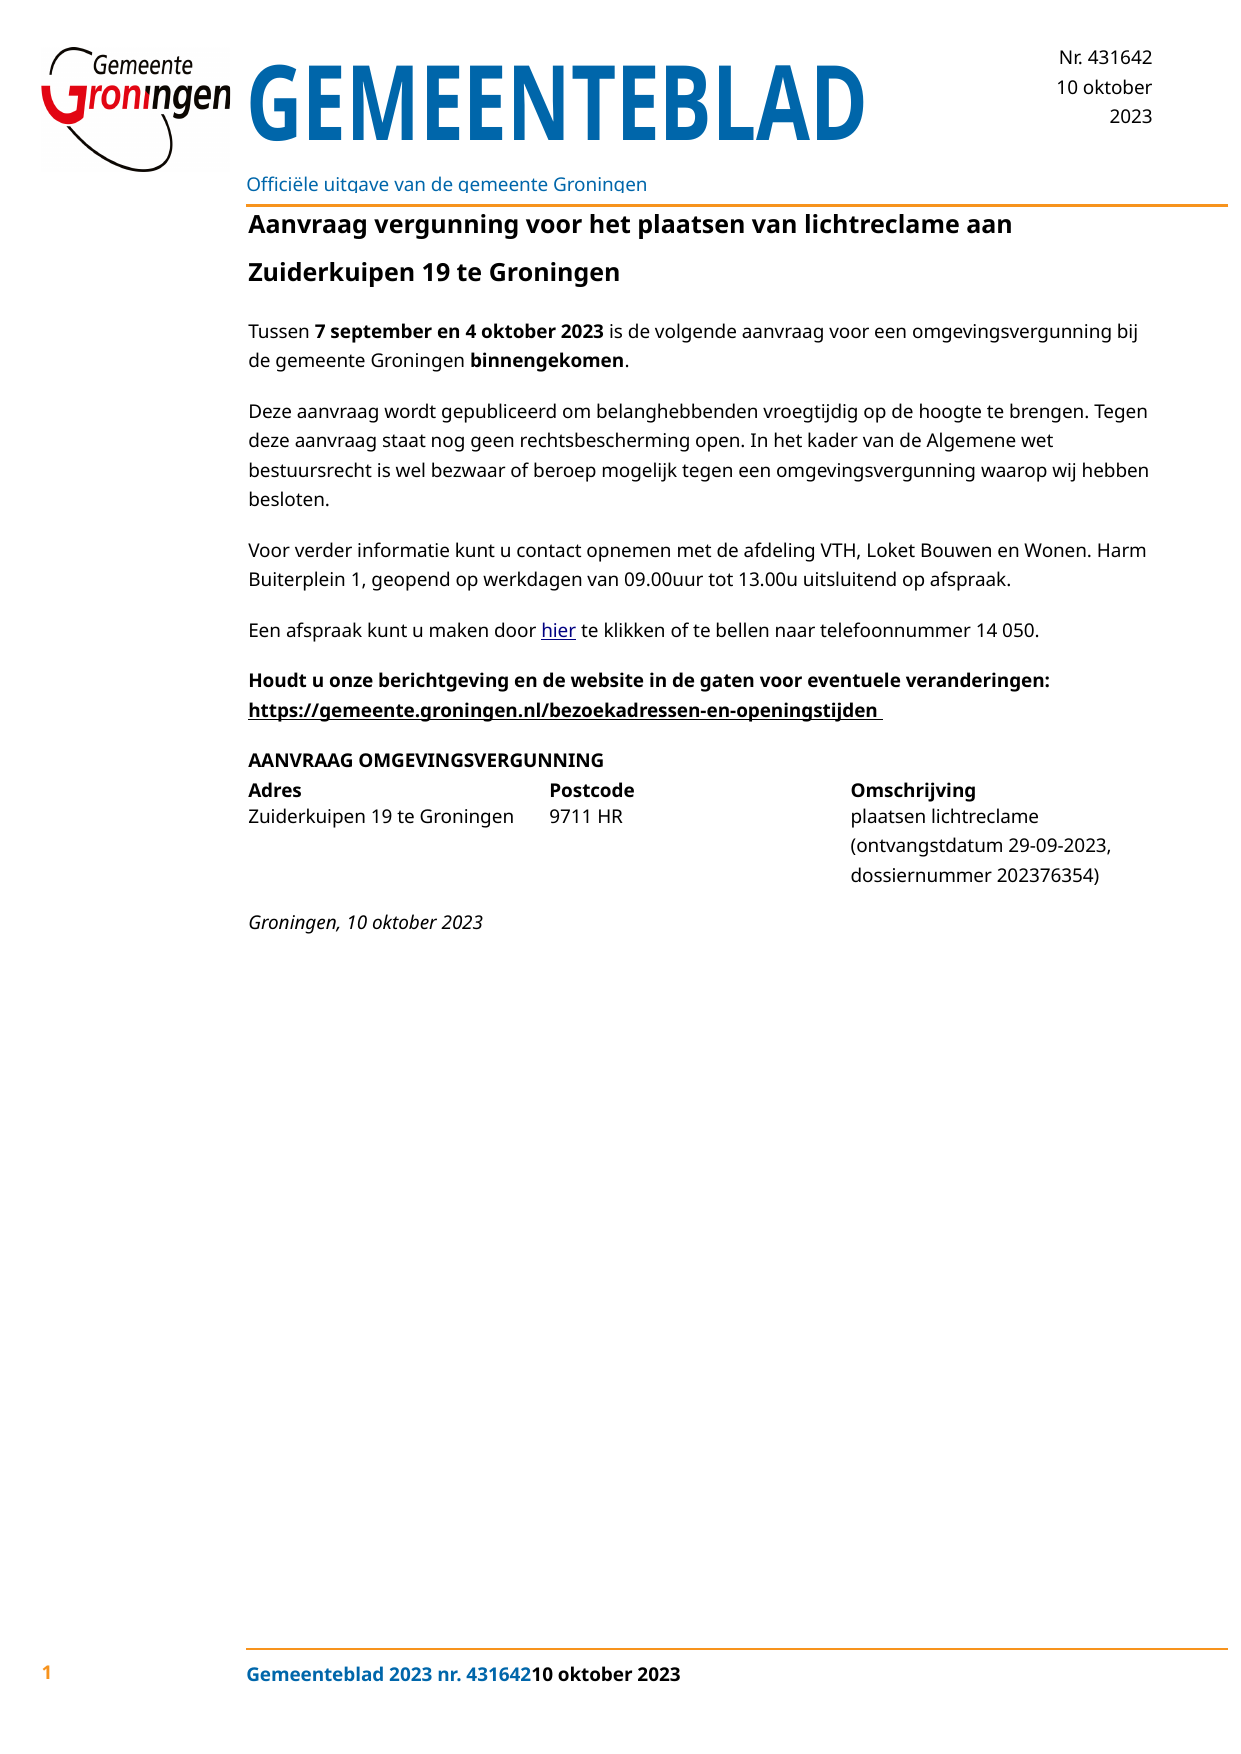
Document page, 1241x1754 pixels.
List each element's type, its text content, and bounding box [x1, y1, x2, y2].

table_cell 9711 HR [549, 803, 850, 888]
table_cell Zuiderkuipen 19 te Groningen [248, 803, 549, 888]
text AANVRAAG OMGEVINGSVERGUNNING [248, 747, 1152, 773]
text Aanvraag vergunning voor het plaatsen van lichtreclame aan Zuiderkuipen 19 te Groningen [248, 207, 1152, 288]
table_header Postcode [549, 777, 850, 803]
text Voor verder informatie kunt u contact opnemen met de afdeling VTH, Loket Bouwen en Wonen. Harm Buiterplein 1, geopend op werkdagen van 09.00uur tot 13.00u uitsluitend op afspraak. [248, 537, 1152, 592]
text Groningen, 10 oktober 2023 [248, 909, 1152, 935]
picture [41, 47, 231, 172]
table_cell plaatsen lichtreclame (ontvangstdatum 29-09-2023, dossiernummer 202376354) [850, 803, 1152, 888]
text Houdt u onze berichtgeving en de website in de gaten voor eventuele veranderingen: https://gemeente.groningen.nl/bezoekadressen-en-openingstijden [248, 667, 1152, 723]
text Deze aanvraag wordt gepubliceerd om belanghebbenden vroegtijdig op de hoogte te brengen. Tegen deze aanvraag staat nog geen rechtsbescherming open. In het kader van de Algemene wet bestuursrecht is wel bezwaar of beroep mogelijk tegen een omgevingsvergunning waarop wij hebben besloten. [248, 398, 1152, 512]
table_header Adres [248, 777, 549, 803]
table_header Omschrijving [850, 777, 1152, 803]
text Tussen 7 september en 4 oktober 2023 is de volgende aanvraag voor een omgevingsvergunning bij de gemeente Groningen binnengekomen. [248, 318, 1152, 373]
text Een afspraak kunt u maken door hier te klikken of te bellen naar telefoonnummer 14 050. [248, 617, 1152, 643]
